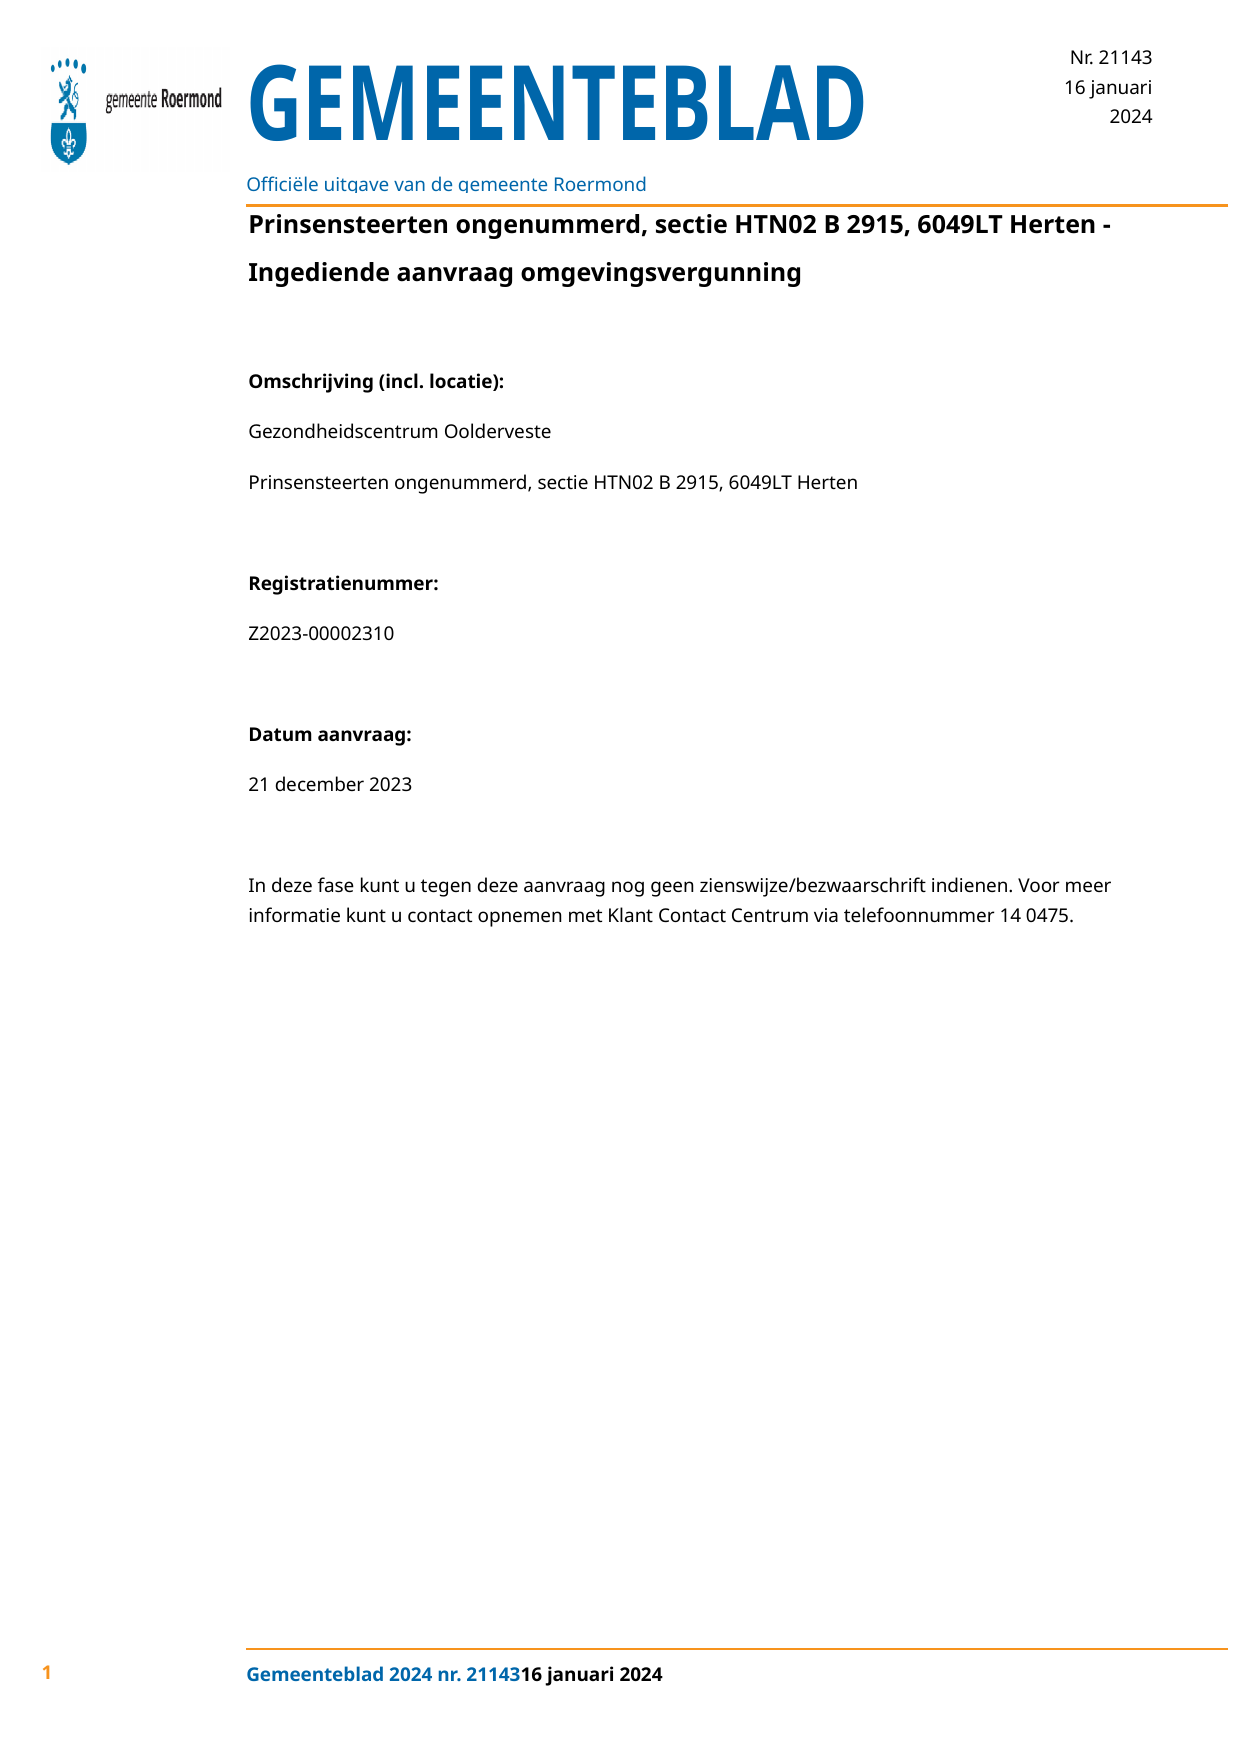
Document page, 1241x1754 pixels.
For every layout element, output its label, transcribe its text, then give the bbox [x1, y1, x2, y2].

text In deze fase kunt u tegen deze aanvraag nog geen zienswijze/bezwaarschrift indienen. Voor meer informatie kunt u contact opnemen met Klant Contact Centrum via telefoonnummer 14 0475. [248, 872, 1152, 928]
text Omschrijving (incl. locatie): [248, 368, 1152, 394]
text Datum aanvraag: [248, 721, 1152, 747]
text 21 december 2023 [248, 772, 1152, 797]
picture [41, 47, 231, 172]
text Z2023-00002310 [248, 620, 1152, 646]
text Prinsensteerten ongenummerd, sectie HTN02 B 2915, 6049LT Herten - Ingediende aanvraag omgevingsvergunning [248, 207, 1152, 288]
text Prinsensteerten ongenummerd, sectie HTN02 B 2915, 6049LT Herten [248, 469, 1152, 495]
text Registratienummer: [248, 570, 1152, 596]
text Gezondheidscentrum Oolderveste [248, 419, 1152, 444]
